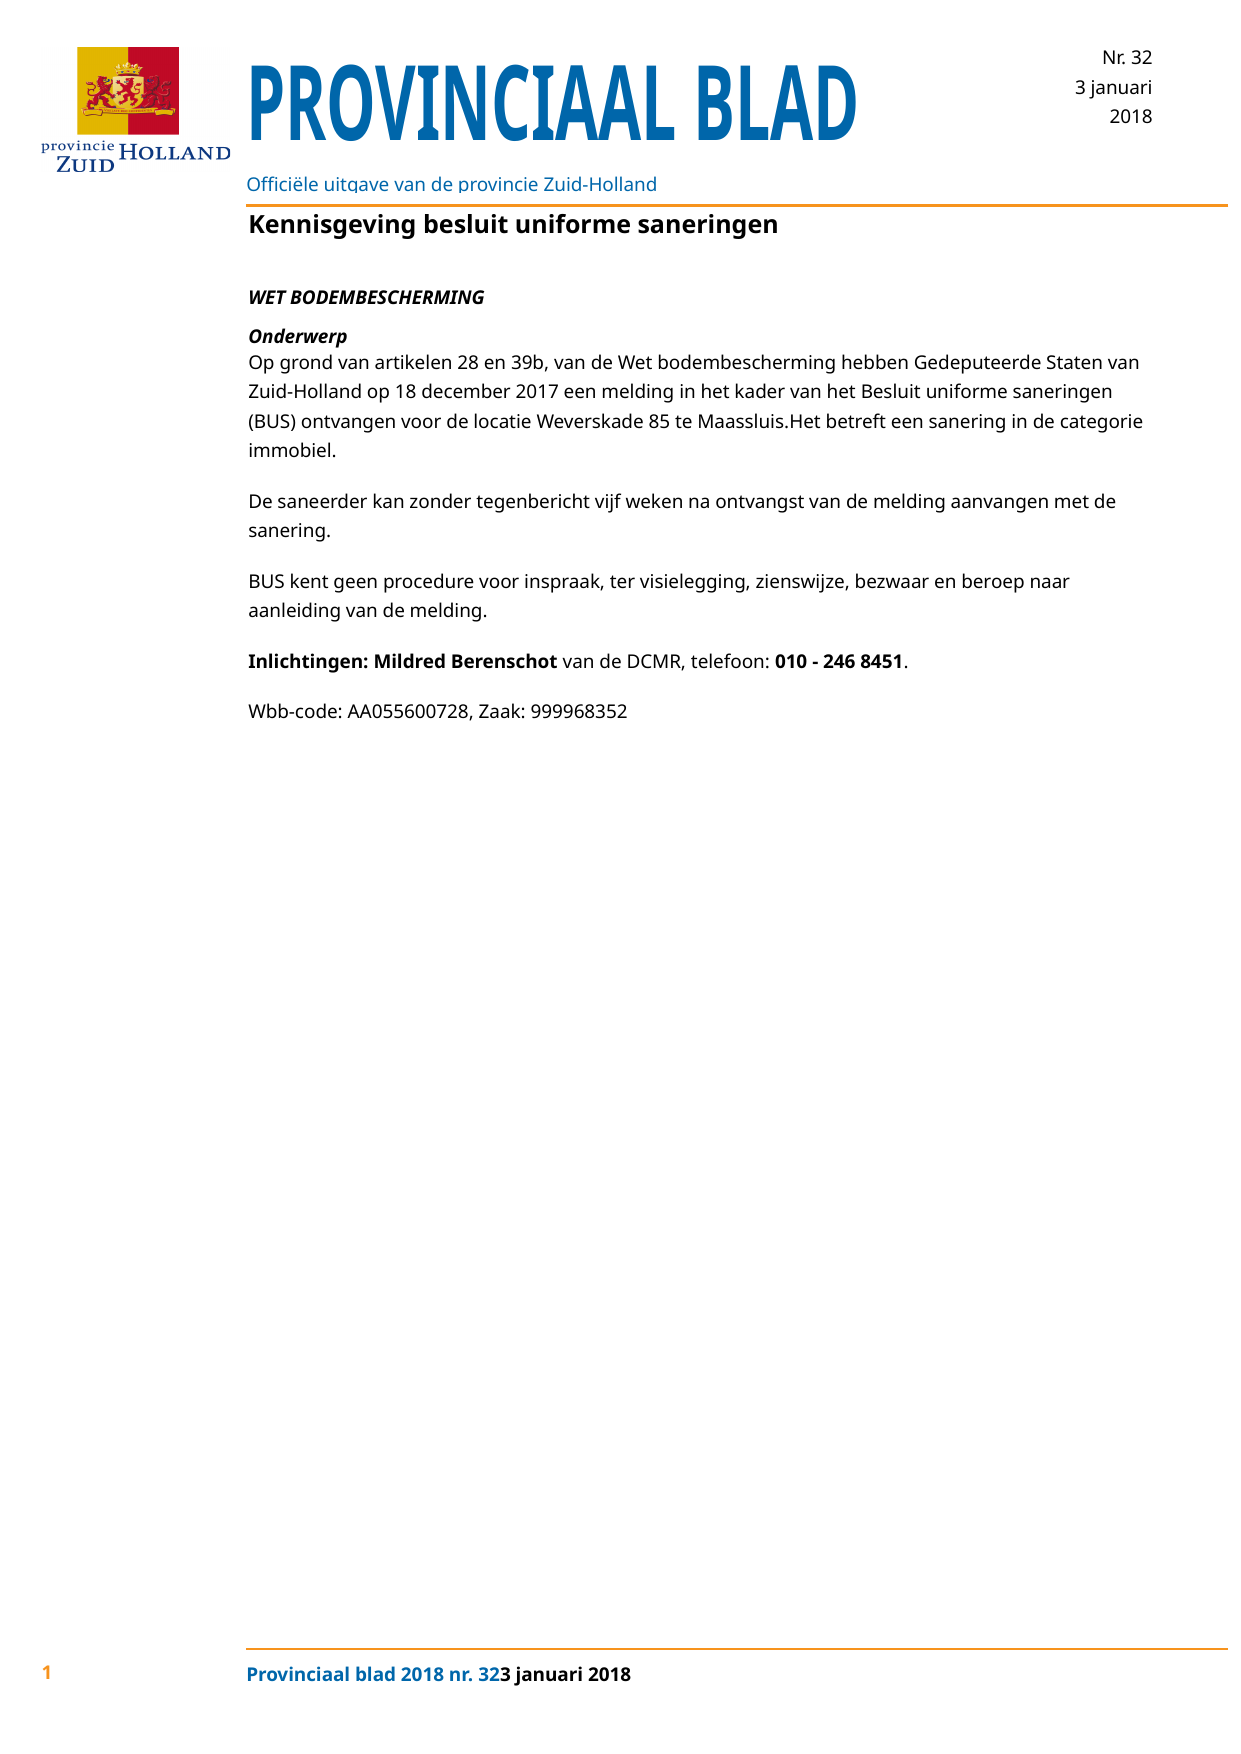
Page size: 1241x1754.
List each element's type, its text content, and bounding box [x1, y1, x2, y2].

text WET BODEMBESCHERMING [248, 284, 1152, 309]
text Op grond van artikelen 28 en 39b, van de Wet bodembescherming hebben Gedeputeerde Staten van Zuid-Holland op 18 december 2017 een melding in het kader van het Besluit uniforme saneringen (BUS) ontvangen voor de locatie Weverskade 85 te Maassluis.Het betreft een sanering in de categorie immobiel. [248, 349, 1152, 463]
text BUS kent geen procedure voor inspraak, ter visielegging, zienswijze, bezwaar en beroep naar aanleiding van de melding. [248, 568, 1152, 623]
text Wbb-code: AA055600728, Zaak: 999968352 [248, 698, 1152, 724]
text Onderwerp [248, 323, 1152, 349]
text Inlichtingen: Mildred Berenschot van de DCMR, telefoon: 010 - 246 8451. [248, 648, 1152, 674]
text De saneerder kan zonder tegenbericht vijf weken na ontvangst van de melding aanvangen met de sanering. [248, 488, 1152, 543]
text Kennisgeving besluit uniforme saneringen [248, 207, 1152, 241]
picture [41, 47, 231, 172]
